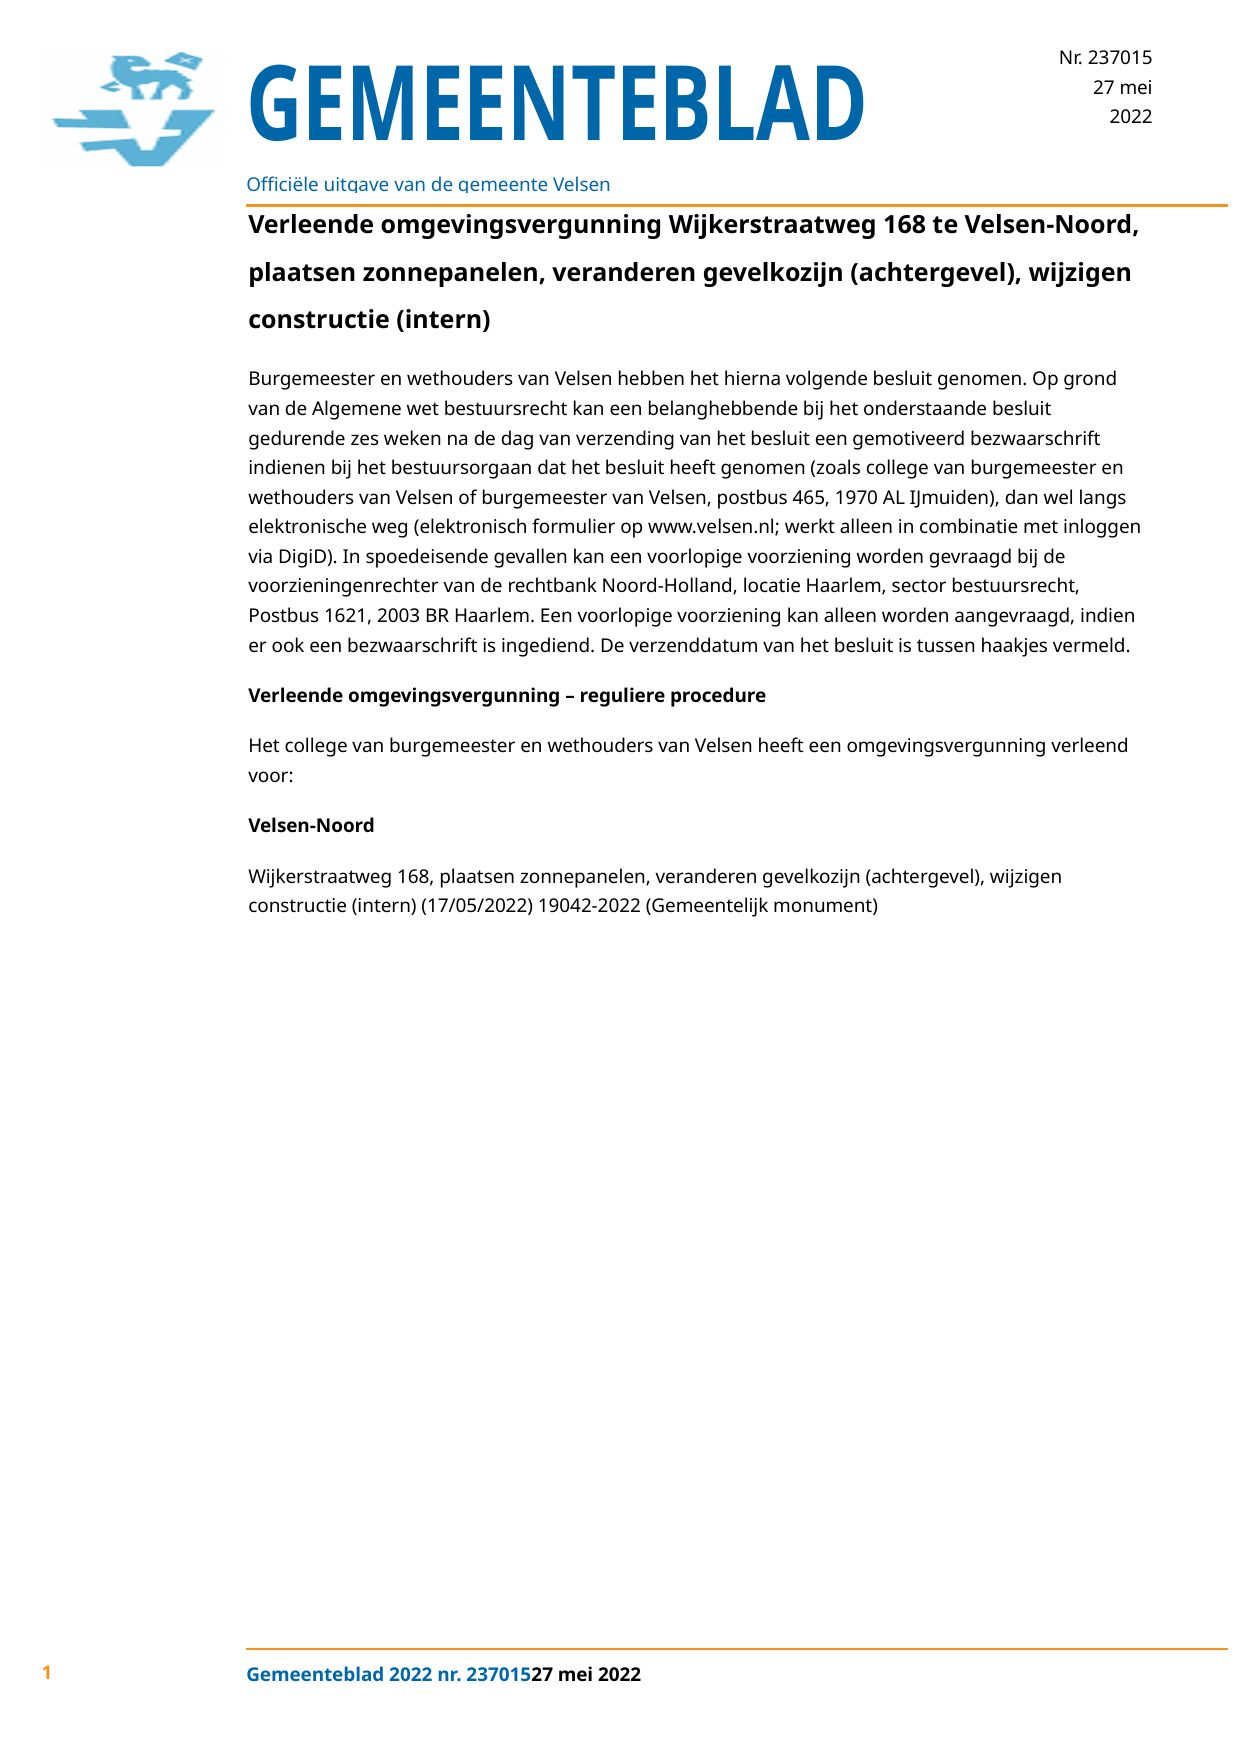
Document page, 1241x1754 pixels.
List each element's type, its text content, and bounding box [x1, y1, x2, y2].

text Verleende omgevingsvergunning Wijkerstraatweg 168 te Velsen-Noord, plaatsen zonnepanelen, veranderen gevelkozijn (achtergevel), wijzigen constructie (intern) [248, 207, 1152, 336]
text Burgemeester en wethouders van Velsen hebben het hierna volgende besluit genomen. Op grond van de Algemene wet bestuursrecht kan een belanghebbende bij het onderstaande besluit gedurende zes weken na de dag van verzending van het besluit een gemotiveerd bezwaarschrift indienen bij het bestuursorgaan dat het besluit heeft genomen (zoals college van burgemeester en wethouders van Velsen of burgemeester van Velsen, postbus 465, 1970 AL IJmuiden), dan wel langs elektronische weg (elektronisch formulier op www.velsen.nl; werkt alleen in combinatie met inloggen via DigiD). In spoedeisende gevallen kan een voorlopige voorziening worden gevraagd bij de voorzieningenrechter van de rechtbank Noord-Holland, locatie Haarlem, sector bestuursrecht, Postbus 1621, 2003 BR Haarlem. Een voorlopige voorziening kan alleen worden aangevraagd, indien er ook een bezwaarschrift is ingediend. De verzenddatum van het besluit is tussen haakjes vermeld. [248, 366, 1152, 657]
text Wijkerstraatweg 168, plaatsen zonnepanelen, veranderen gevelkozijn (achtergevel), wijzigen constructie (intern) (17/05/2022) 19042-2022 (Gemeentelijk monument) [248, 863, 1152, 918]
text Verleende omgevingsvergunning – reguliere procedure [248, 682, 1152, 708]
picture [41, 47, 231, 172]
text Velsen-Noord [248, 813, 1152, 838]
text Het college van burgemeester en wethouders van Velsen heeft een omgevingsvergunning verleend voor: [248, 733, 1152, 788]
